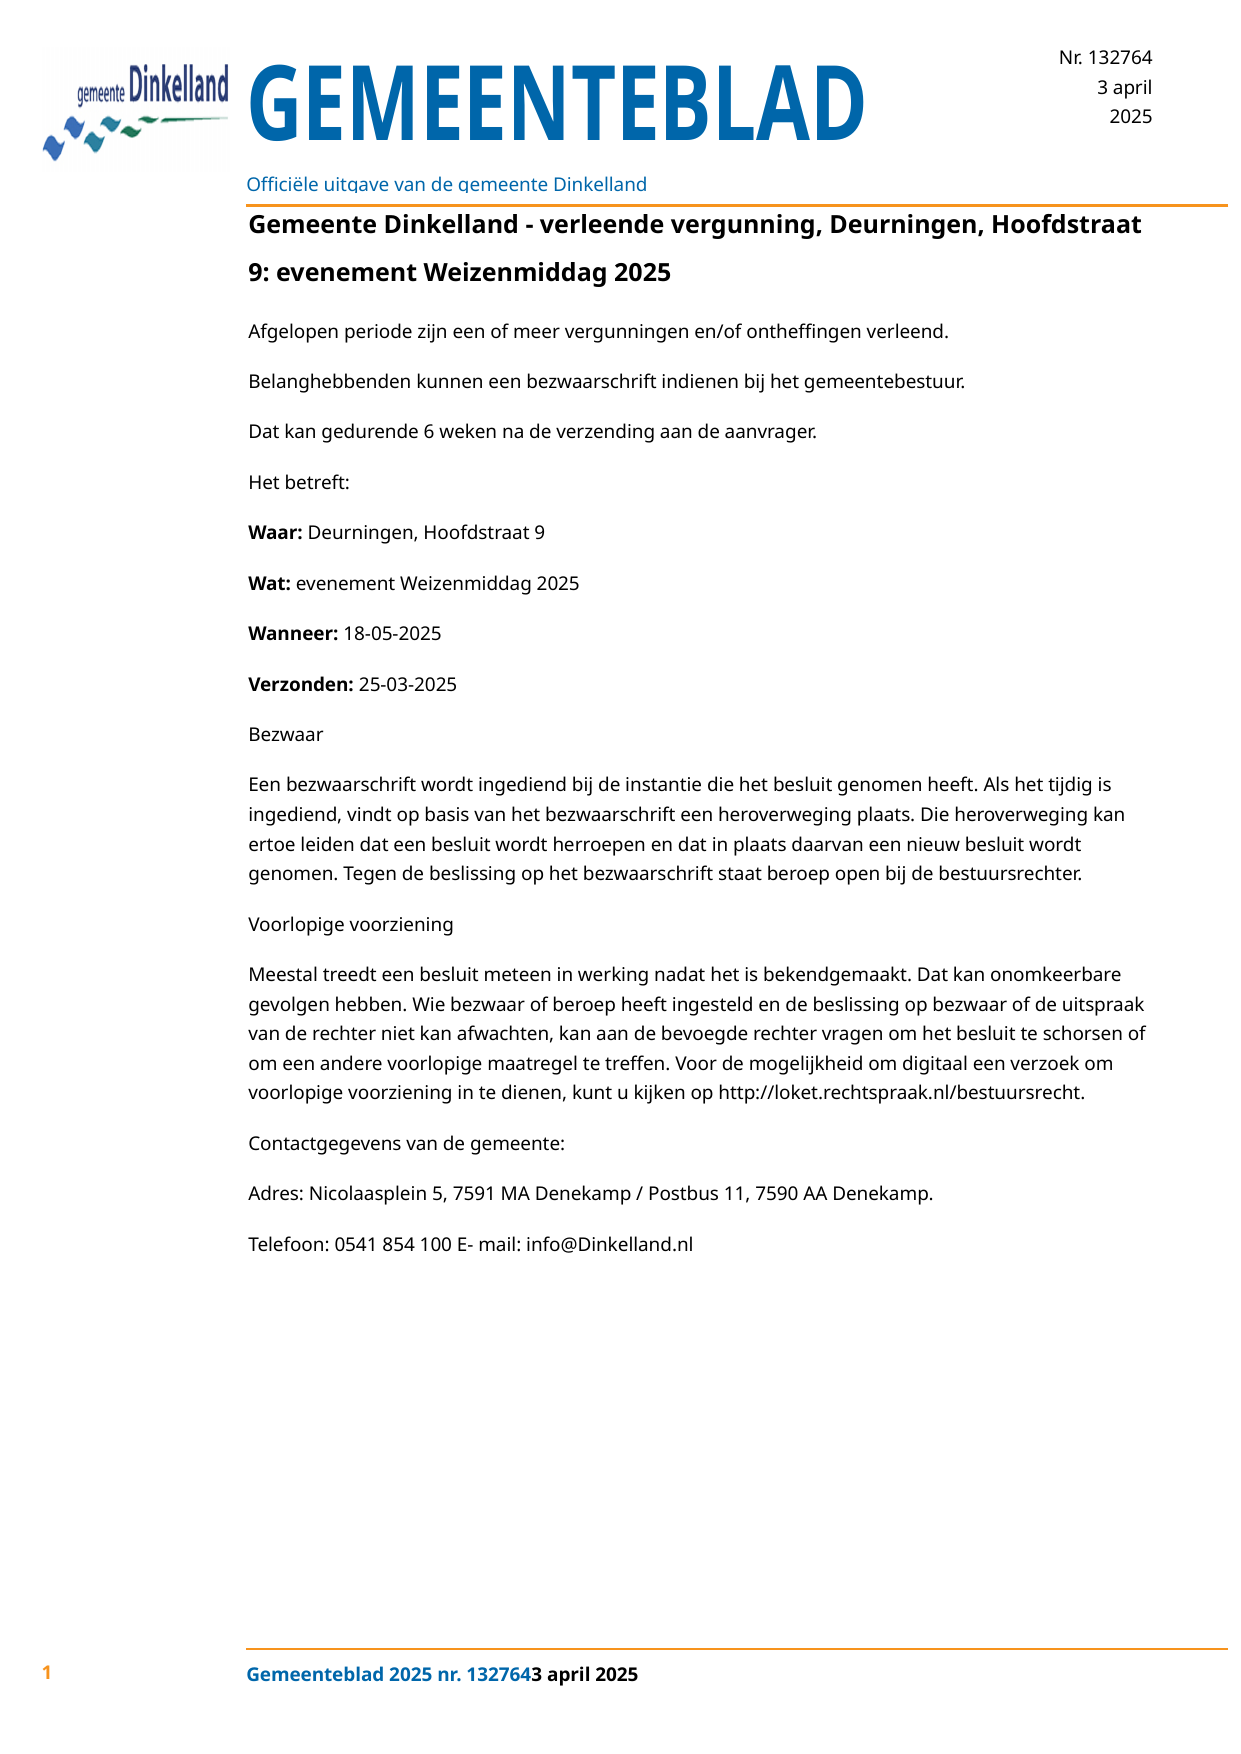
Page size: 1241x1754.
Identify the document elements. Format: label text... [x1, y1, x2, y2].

text Het betreft: [248, 469, 1152, 495]
text Afgelopen periode zijn een of meer vergunningen en/of ontheffingen verleend. [248, 318, 1152, 344]
text Voorlopige voorziening [248, 911, 1152, 937]
text Dat kan gedurende 6 weken na de verzending aan de aanvrager. [248, 419, 1152, 444]
text Wanneer: 18-05-2025 [248, 620, 1152, 646]
text Wat: evenement Weizenmiddag 2025 [248, 570, 1152, 596]
picture [41, 47, 231, 172]
text Meestal treedt een besluit meteen in werking nadat het is bekendgemaakt. Dat kan onomkeerbare gevolgen hebben. Wie bezwaar of beroep heeft ingesteld en de beslissing op bezwaar of de uitspraak van de rechter niet kan afwachten, kan aan de bevoegde rechter vragen om het besluit te schorsen of om een andere voorlopige maatregel te treffen. Voor de mogelijkheid om digitaal een verzoek om voorlopige voorziening in te dienen, kunt u kijken op http://loket.rechtspraak.nl/bestuursrecht. [248, 961, 1152, 1105]
text Waar: Deurningen, Hoofdstraat 9 [248, 519, 1152, 545]
text Een bezwaarschrift wordt ingediend bij de instantie die het besluit genomen heeft. Als het tijdig is ingediend, vindt op basis van het bezwaarschrift een heroverweging plaats. Die heroverweging kan ertoe leiden dat een besluit wordt herroepen en dat in plaats daarvan een nieuw besluit wordt genomen. Tegen de beslissing op het bezwaarschrift staat beroep open bij de bestuursrechter. [248, 772, 1152, 886]
text Adres: Nicolaasplein 5, 7591 MA Denekamp / Postbus 11, 7590 AA Denekamp. [248, 1180, 1152, 1206]
text Bezwaar [248, 721, 1152, 747]
text Gemeente Dinkelland - verleende vergunning, Deurningen, Hoofdstraat 9: evenement Weizenmiddag 2025 [248, 207, 1152, 288]
text Contactgegevens van de gemeente: [248, 1130, 1152, 1156]
text Telefoon: 0541 854 100 E- mail: info@Dinkelland.nl [248, 1231, 1152, 1257]
text Verzonden: 25-03-2025 [248, 671, 1152, 697]
text Belanghebbenden kunnen een bezwaarschrift indienen bij het gemeentebestuur. [248, 368, 1152, 394]
